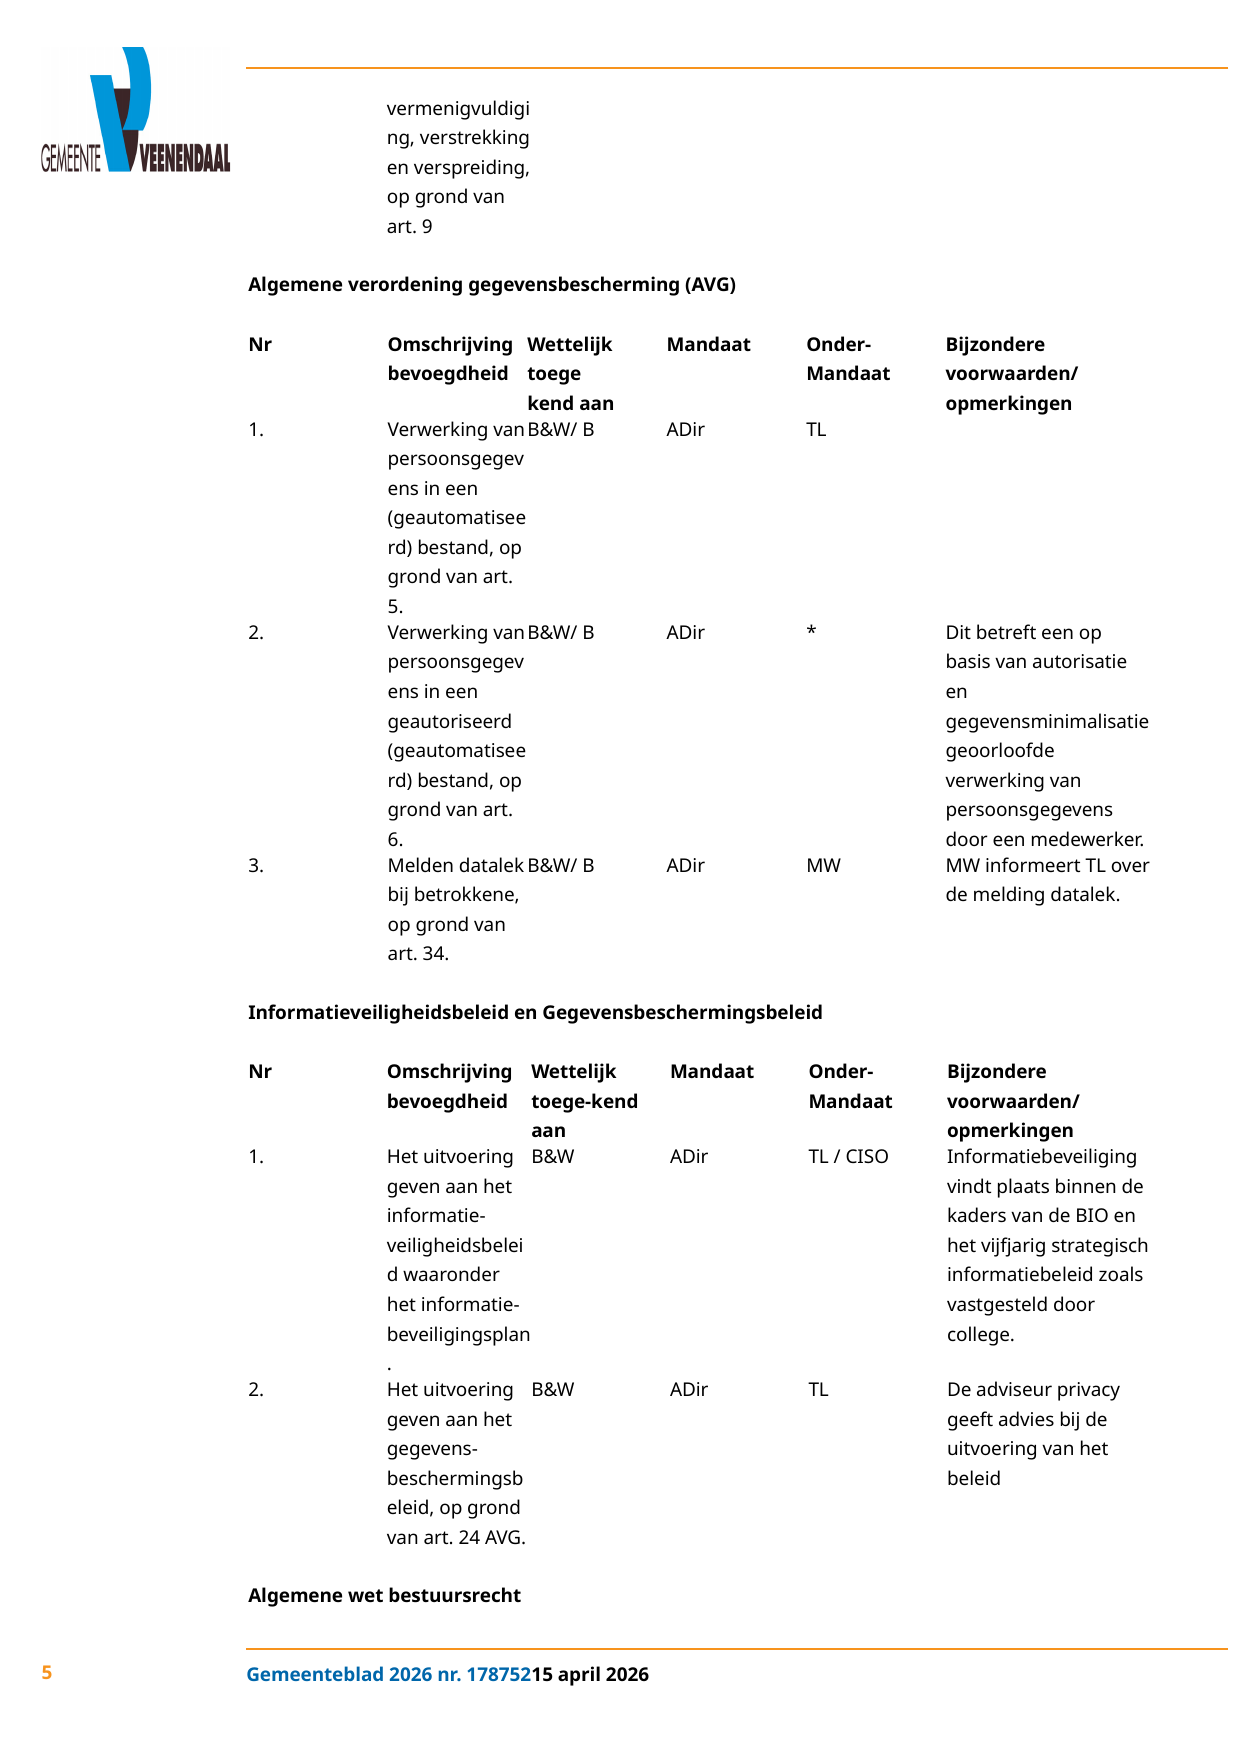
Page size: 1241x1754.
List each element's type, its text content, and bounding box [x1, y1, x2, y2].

text Informatieveiligheidsbeleid en Gegevensbeschermingsbeleid [248, 999, 1152, 1025]
table_cell 2. [248, 1376, 387, 1550]
table_cell [531, 95, 670, 239]
table_cell Verwerking van persoonsgegevens in een geautoriseerd (geautomatiseerd) bestand, op grond van art. 6. [388, 619, 527, 852]
table_cell [808, 95, 947, 239]
table_cell 2. [248, 619, 387, 852]
table_cell B&W/ B [527, 416, 666, 619]
table_cell Melden datalek bij betrokkene, op grond van art. 34. [388, 852, 527, 966]
table_header Nr [248, 1059, 387, 1143]
table_header Wettelijk toege-kend aan [531, 1059, 670, 1143]
table_cell vermenigvuldiging, verstrekking en verspreiding, op grond van art. 9 [387, 95, 531, 239]
table_cell Verwerking van persoonsgegevens in een (geautomatiseerd) bestand, op grond van art. 5. [388, 416, 527, 619]
table_cell 1. [248, 416, 387, 619]
table_cell 1. [248, 1143, 387, 1376]
table_cell 3. [248, 852, 387, 966]
table_header Omschrijving bevoegdheid [388, 331, 527, 416]
table_header Omschrijving bevoegdheid [387, 1059, 531, 1143]
table_cell B&W/ B [527, 852, 666, 966]
table_cell TL [808, 1376, 947, 1550]
table_cell * [806, 619, 945, 852]
table_cell ADir [666, 619, 806, 852]
table_cell TL [806, 416, 945, 619]
text Algemene wet bestuursrecht [248, 1583, 1152, 1608]
table_cell ADir [670, 1376, 808, 1550]
table_cell MW [806, 852, 945, 966]
table_cell De adviseur privacy geeft advies bij de uitvoering van het beleid [947, 1376, 1152, 1550]
picture [41, 47, 130, 172]
table_cell [947, 95, 1152, 239]
table_cell ADir [666, 416, 806, 619]
table_cell [248, 95, 387, 239]
table_cell [945, 416, 1152, 619]
text Algemene verordening gegevensbescherming (AVG) [248, 272, 1152, 297]
table_cell ADir [666, 852, 806, 966]
table_cell [670, 95, 808, 239]
table_cell MW informeert TL over de melding datalek. [945, 852, 1152, 966]
table_cell Het uitvoering geven aan het informatie-veiligheidsbeleid waaronder het informatie-beveiligingsplan. [387, 1143, 531, 1376]
table_header Bijzondere voorwaarden/ opmerkingen [947, 1059, 1152, 1143]
table_cell Informatiebeveiliging vindt plaats binnen de kaders van de BIO en het vijfjarig strategisch informatiebeleid zoals vastgesteld door college. [947, 1143, 1152, 1376]
table_cell Het uitvoering geven aan het gegevens-beschermingsbeleid, op grond van art. 24 AVG. [387, 1376, 531, 1550]
table_header Onder- Mandaat [806, 331, 945, 416]
table_cell ADir [670, 1143, 808, 1376]
table_cell B&W [531, 1143, 670, 1376]
table_cell B&W/ B [527, 619, 666, 852]
table_header Onder- Mandaat [808, 1059, 947, 1143]
table_header Wettelijk toege kend aan [527, 331, 666, 416]
table_header Mandaat [670, 1059, 808, 1143]
table_header Bijzondere voorwaarden/ opmerkingen [945, 331, 1152, 416]
picture [123, 47, 231, 172]
table_cell B&W [531, 1376, 670, 1550]
table_header Nr [248, 331, 387, 416]
table_cell Dit betreft een op basis van autorisatie en gegevensminimalisatie geoorloofde verwerking van persoonsgegevens door een medewerker. [945, 619, 1152, 852]
table_header Mandaat [666, 331, 806, 416]
table_cell TL / CISO [808, 1143, 947, 1376]
